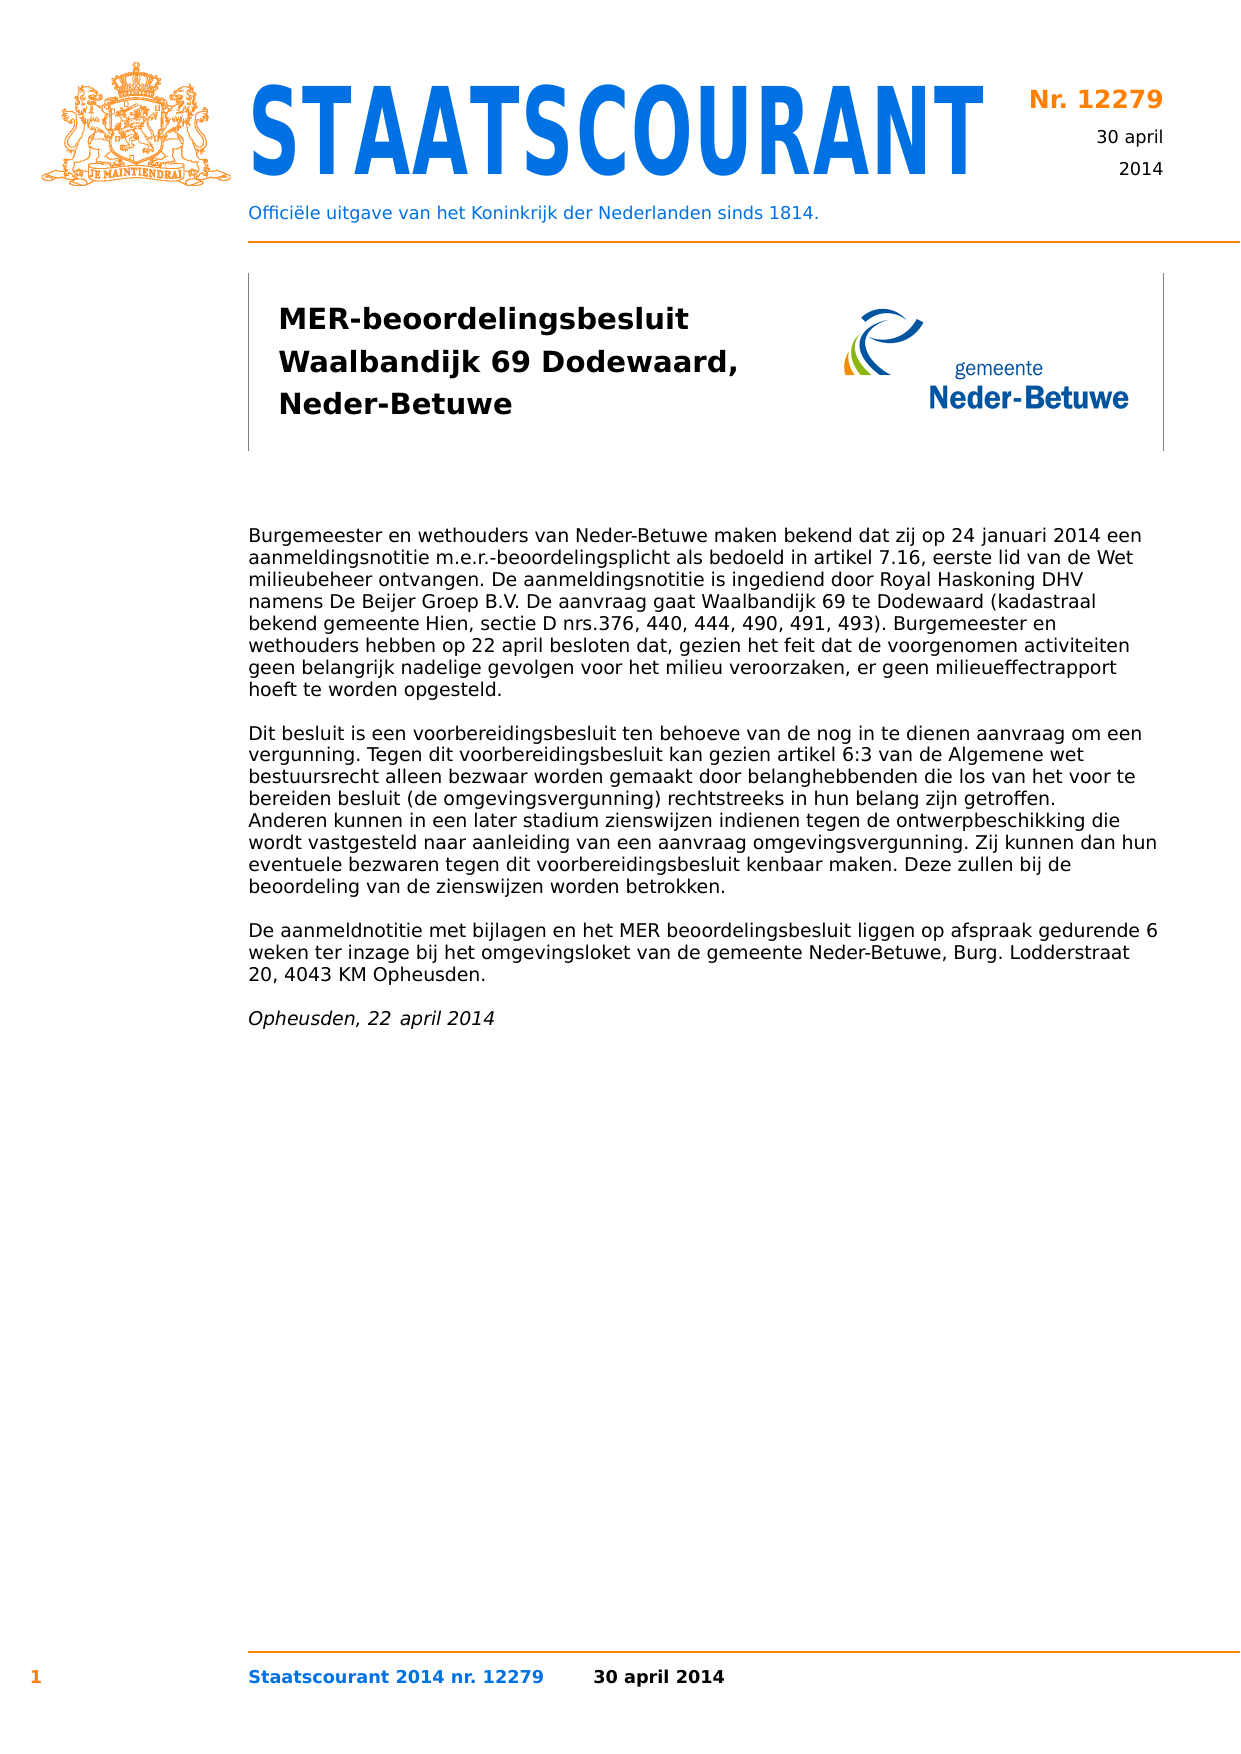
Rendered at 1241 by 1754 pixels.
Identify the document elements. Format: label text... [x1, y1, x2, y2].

table_header [25, 62, 248, 241]
text Anderen kunnen in een later stadium zienswijzen indienen tegen de ontwerpbeschikking die wordt vastgesteld naar aanleiding van een aanvraag omgevingsvergunning. Zij kunnen dan hun eventuele bezwaren tegen dit voorbereidingsbesluit kenbaar maken. Deze zullen bij de beoordeling van de zienswijzen worden betrokken. [248, 810, 1163, 898]
text Burgemeester en wethouders van Neder-Betuwe maken bekend dat zij op 24 januari 2014 een aanmeldingsnotitie m.e.r.-beoordelingsplicht als bedoeld in artikel 7.16, eerste lid van de Wet milieubeheer ontvangen. De aanmeldingsnotitie is ingediend door Royal Haskoning DHV namens De Beijer Groep B.V. De aanvraag gaat Waalbandijk 69 te Dodewaard (kadastraal bekend gemeente Hien, sectie D nrs.376, 440, 444, 490, 491, 493). Burgemeester en wethouders hebben op 22 april besloten dat, gezien het feit dat de voorgenomen activiteiten geen belangrijk nadelige gevolgen voor het milieu veroorzaken, er geen milieueffectrapport hoeft te worden opgesteld. [248, 525, 1163, 701]
picture [41, 62, 231, 186]
table_header Nr. 12279 [998, 62, 1240, 121]
text Opheusden, 22 april 2014 [248, 1008, 1163, 1030]
text De aanmeldnotitie met bijlagen en het MER beoordelingsbesluit liggen op afspraak gedurende 6 weken ter inzage bij het omgevingsloket van de gemeente Neder-Betuwe, Burg. Lodderstraat 20, 4043 KM Opheusden. [248, 920, 1163, 986]
table_cell 2014 [998, 153, 1240, 203]
subtitle MER-beoordelingsbesluit Waalbandijk 69 Dodewaard, Neder-Betuwe [249, 273, 1163, 451]
picture [838, 302, 1134, 415]
table_cell 30 april [998, 121, 1240, 153]
text Dit besluit is een voorbereidingsbesluit ten behoeve van de nog in te dienen aanvraag om een vergunning. Tegen dit voorbereidingsbesluit kan gezien artikel 6:3 van de Algemene wet bestuursrecht alleen bezwaar worden gemaakt door belanghebbenden die los van het voor te bereiden besluit (de omgevingsvergunning) rechtstreeks in hun belang zijn getroffen. [248, 722, 1163, 810]
table_cell Officiële uitgave van het Koninkrijk der Nederlanden sinds 1814. [248, 203, 1240, 241]
table_header STAATSCOURANT [248, 62, 998, 203]
